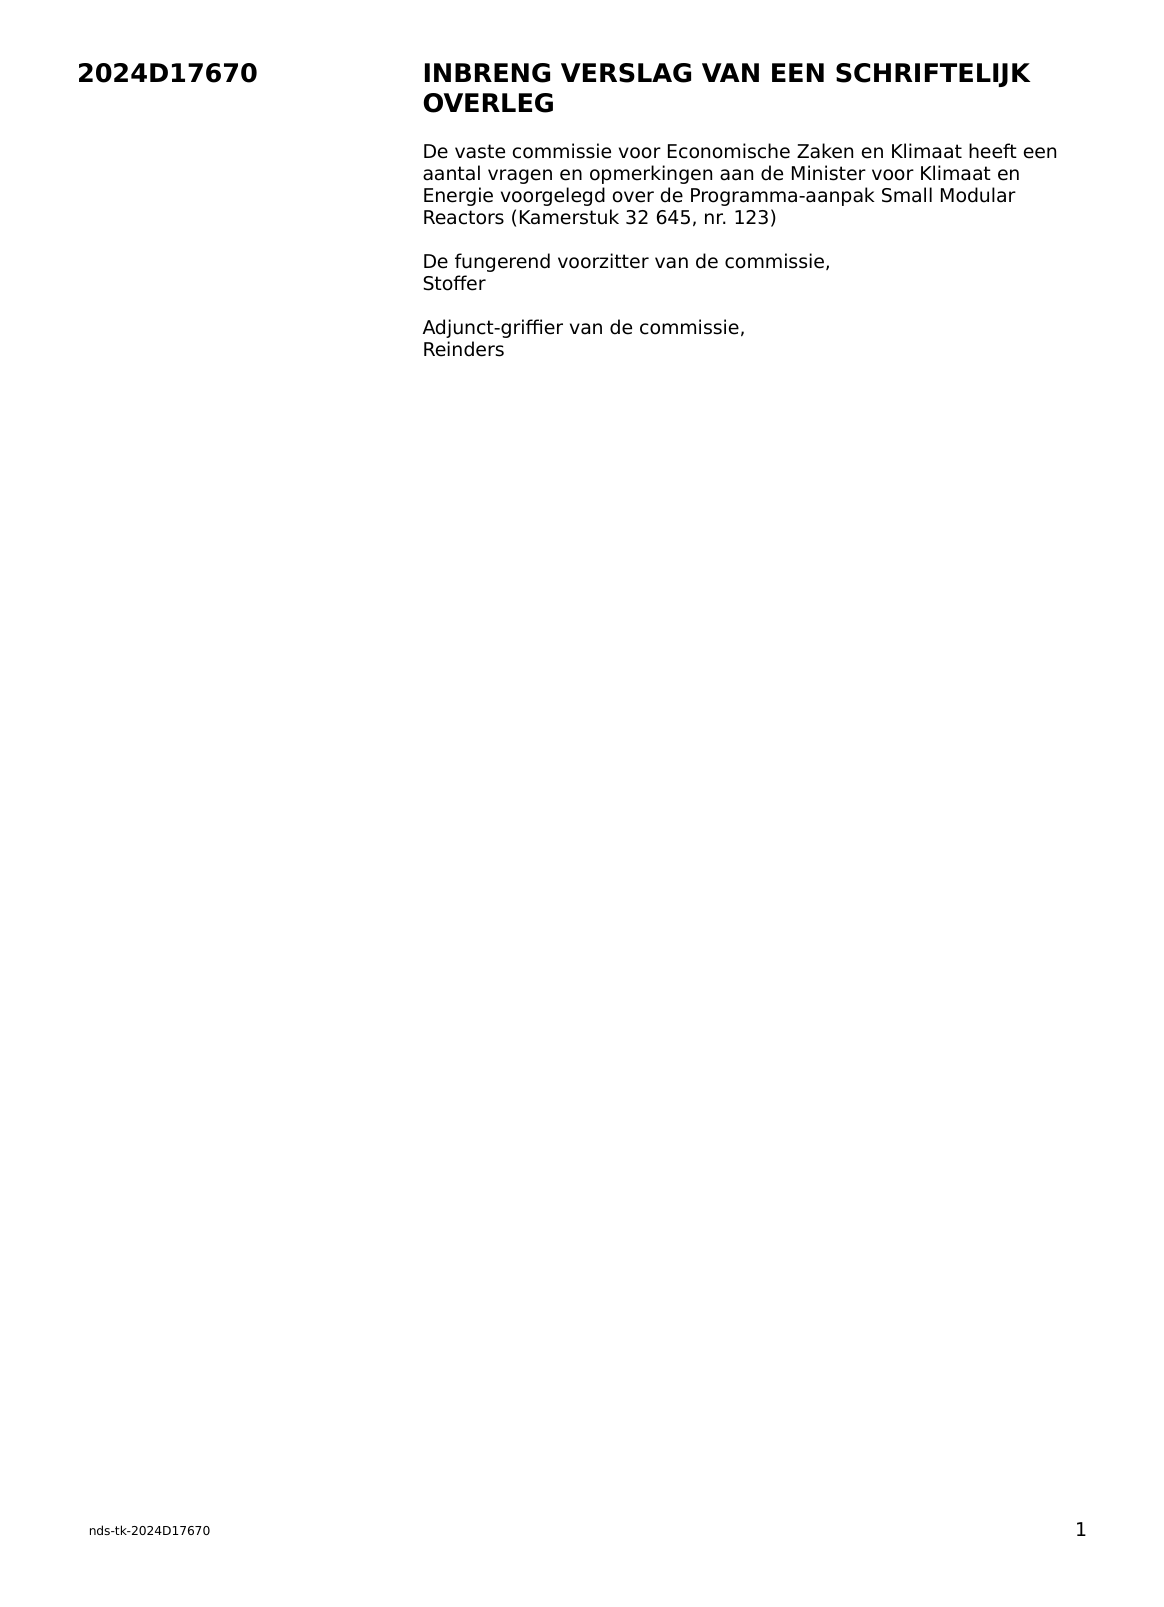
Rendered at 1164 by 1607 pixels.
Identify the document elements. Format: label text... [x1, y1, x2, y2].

text Reinders [422, 339, 1087, 361]
text Adjunct-griffier van de commissie, [422, 317, 1087, 339]
text De vaste commissie voor Economische Zaken en Klimaat heeft een aantal vragen en opmerkingen aan de Minister voor Klimaat en Energie voorgelegd over de Programma-aanpak Small Modular Reactors (Kamerstuk 32 645, nr. 123) [422, 141, 1087, 228]
text 2024D17670 INBRENG VERSLAG VAN EEN SCHRIFTELIJK OVERLEG [77, 59, 1087, 118]
text De fungerend voorzitter van de commissie, [422, 251, 1087, 273]
text Stoffer [422, 273, 1087, 295]
text nds-tk-2024D17670 [88, 1524, 323, 1538]
